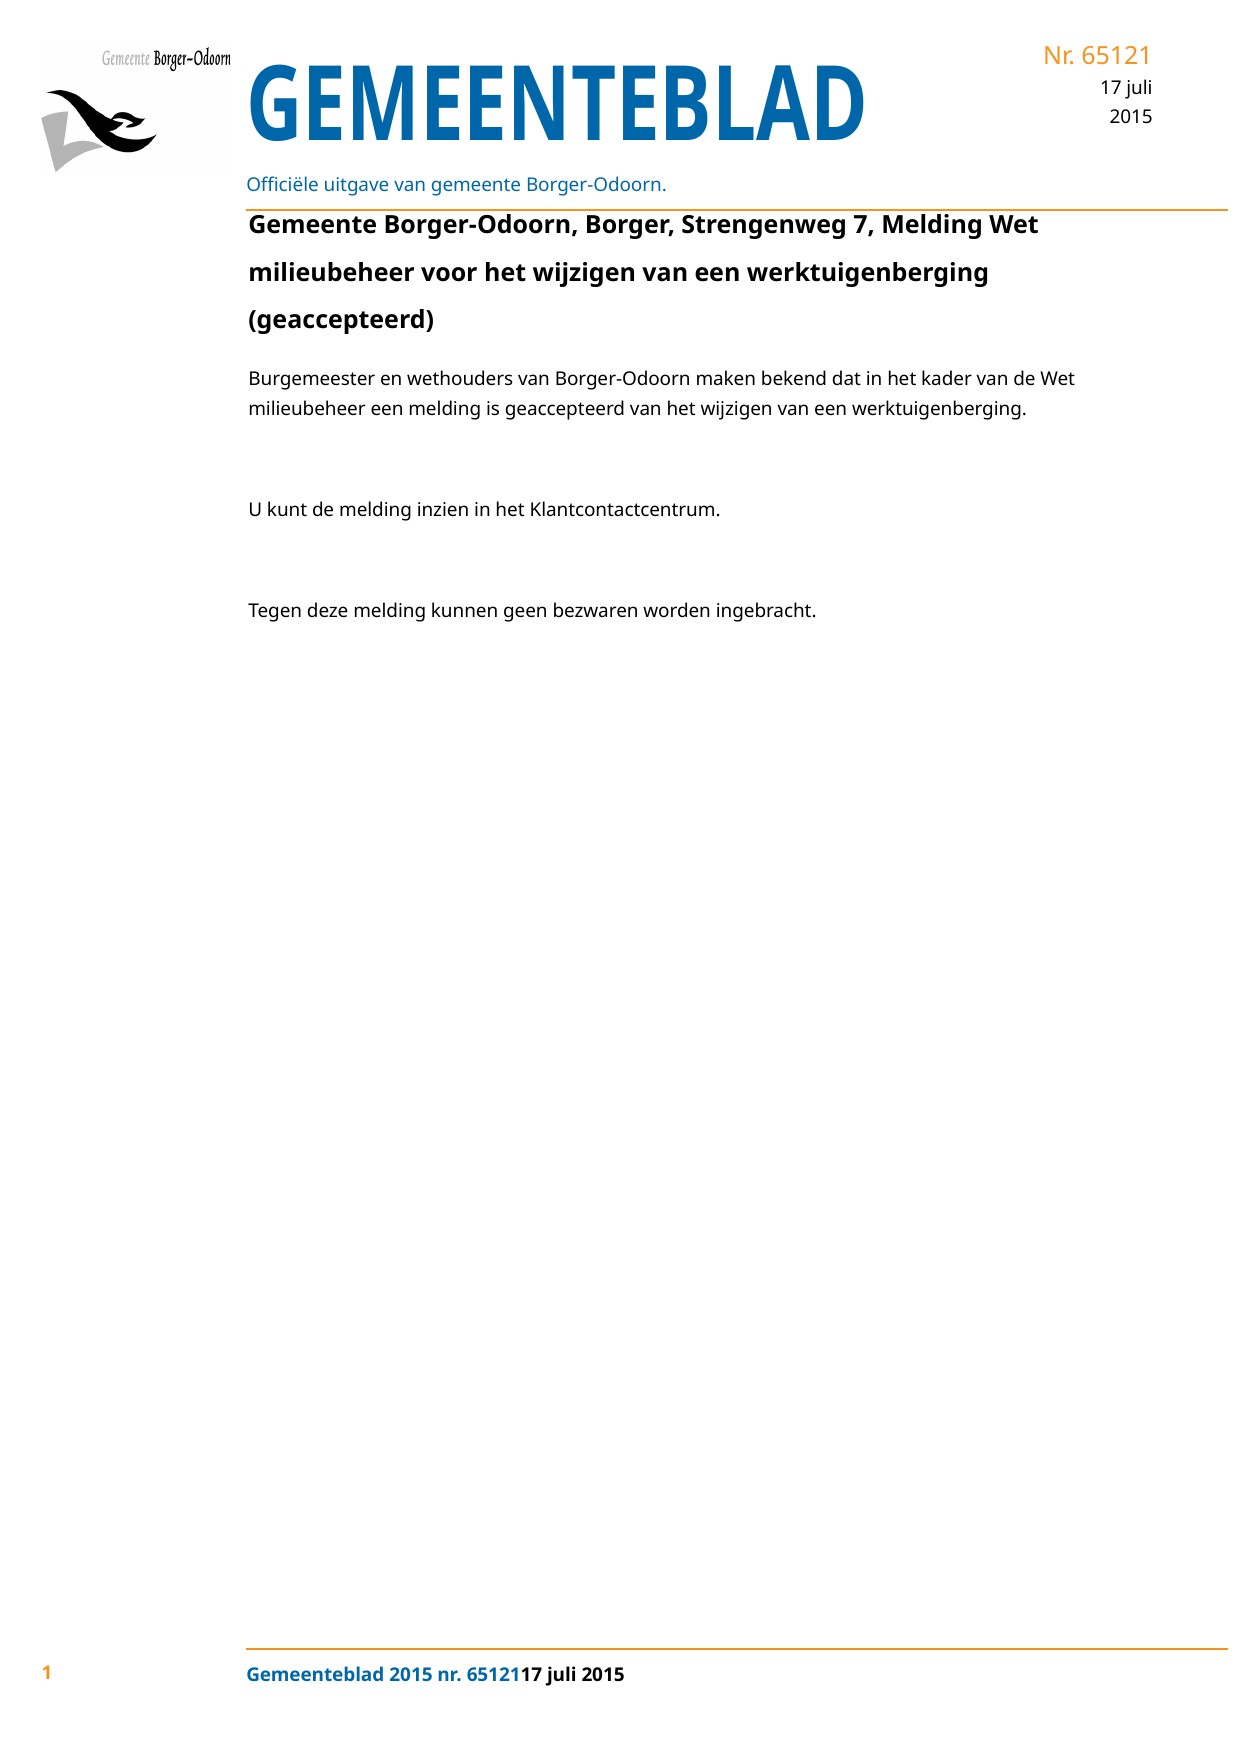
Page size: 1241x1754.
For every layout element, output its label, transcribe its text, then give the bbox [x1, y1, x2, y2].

text Tegen deze melding kunnen geen bezwaren worden ingebracht. [248, 597, 1152, 622]
text Burgemeester en wethouders van Borger-Odoorn maken bekend dat in het kader van de Wet milieubeheer een melding is geaccepteerd van het wijzigen van een werktuigenberging. [248, 366, 1152, 421]
picture [41, 47, 231, 172]
text Gemeente Borger-Odoorn, Borger, Strengenweg 7, Melding Wet milieubeheer voor het wijzigen van een werktuigenberging (geaccepteerd) [248, 211, 1152, 336]
text U kunt de melding inzien in het Klantcontactcentrum. [248, 496, 1152, 522]
